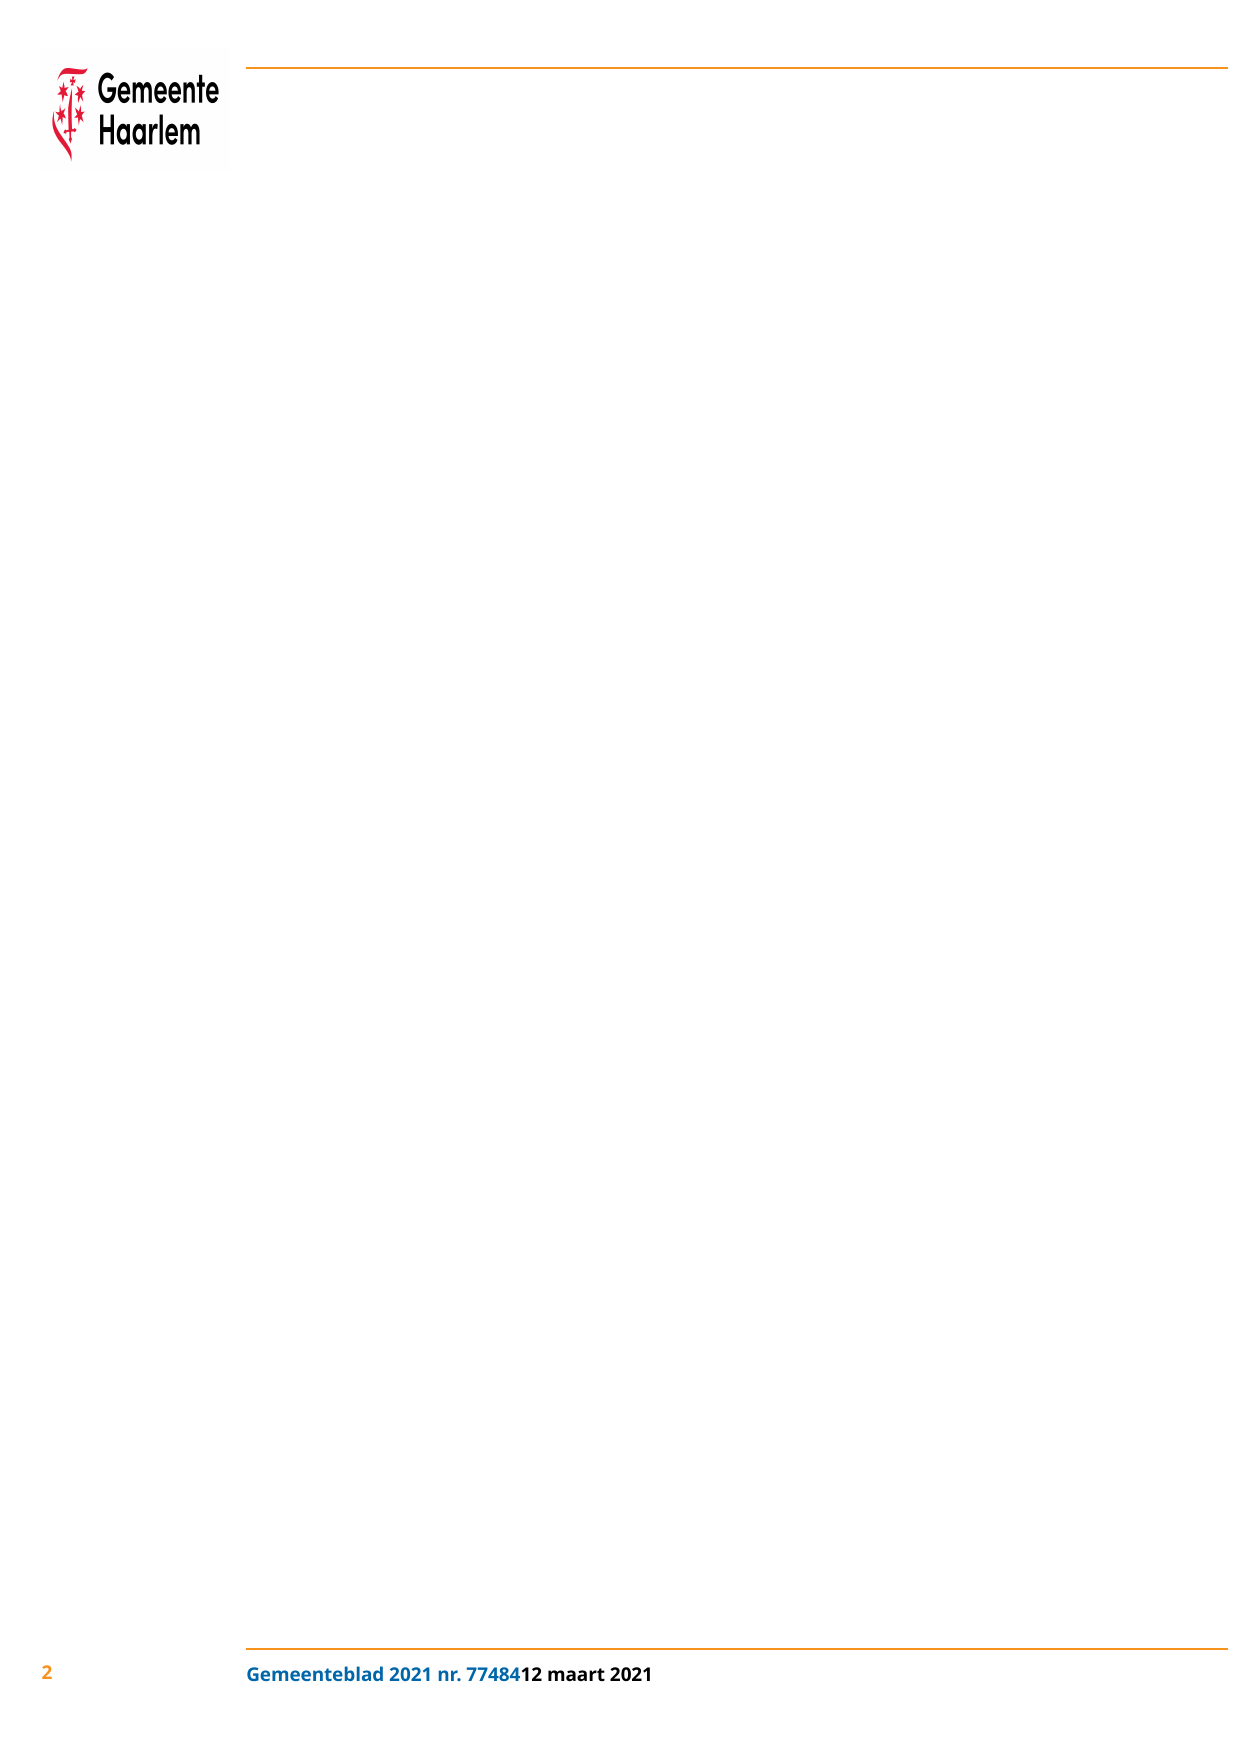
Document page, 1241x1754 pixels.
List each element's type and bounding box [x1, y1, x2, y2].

picture [41, 47, 231, 172]
